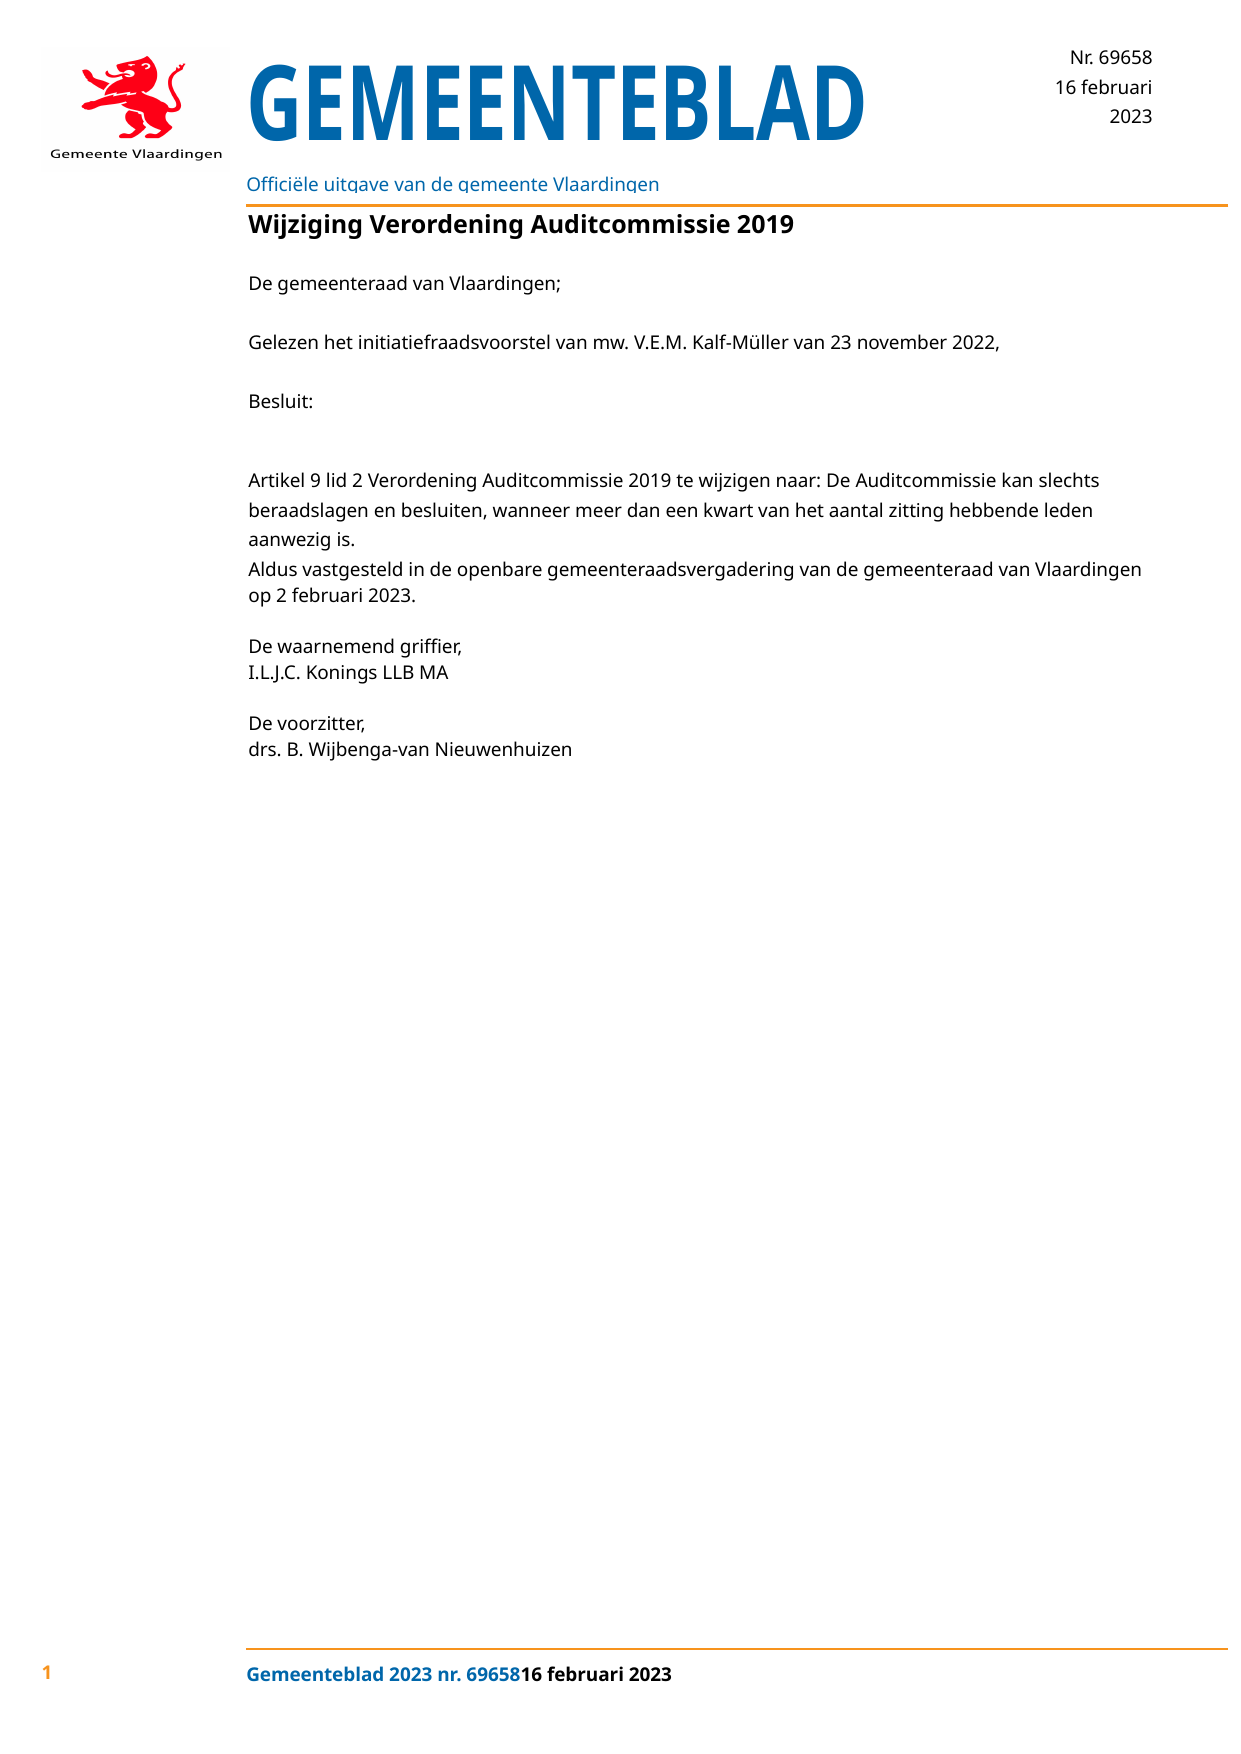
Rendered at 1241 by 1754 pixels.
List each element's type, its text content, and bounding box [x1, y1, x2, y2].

text Aldus vastgesteld in de openbare gemeenteraadsvergadering van de gemeenteraad van Vlaardingen op 2 februari 2023. [248, 556, 1152, 608]
picture [41, 47, 231, 172]
text Gelezen het initiatiefraadsvoorstel van mw. V.E.M. Kalf-Müller van 23 november 2022, [248, 329, 1152, 355]
text I.L.J.C. Konings LLB MA [248, 659, 1152, 685]
text De waarnemend griffier, [248, 633, 1152, 659]
text De gemeenteraad van Vlaardingen; [248, 270, 1152, 296]
text De voorzitter, [248, 711, 1152, 736]
text Artikel 9 lid 2 Verordening Auditcommissie 2019 te wijzigen naar: De Auditcommissie kan slechts beraadslagen en besluiten, wanneer meer dan een kwart van het aantal zitting hebbende leden aanwezig is. [248, 467, 1152, 552]
text Besluit: [248, 389, 1152, 414]
text drs. B. Wijbenga-van Nieuwenhuizen [248, 736, 1152, 762]
text Wijziging Verordening Auditcommissie 2019 [248, 207, 1152, 241]
